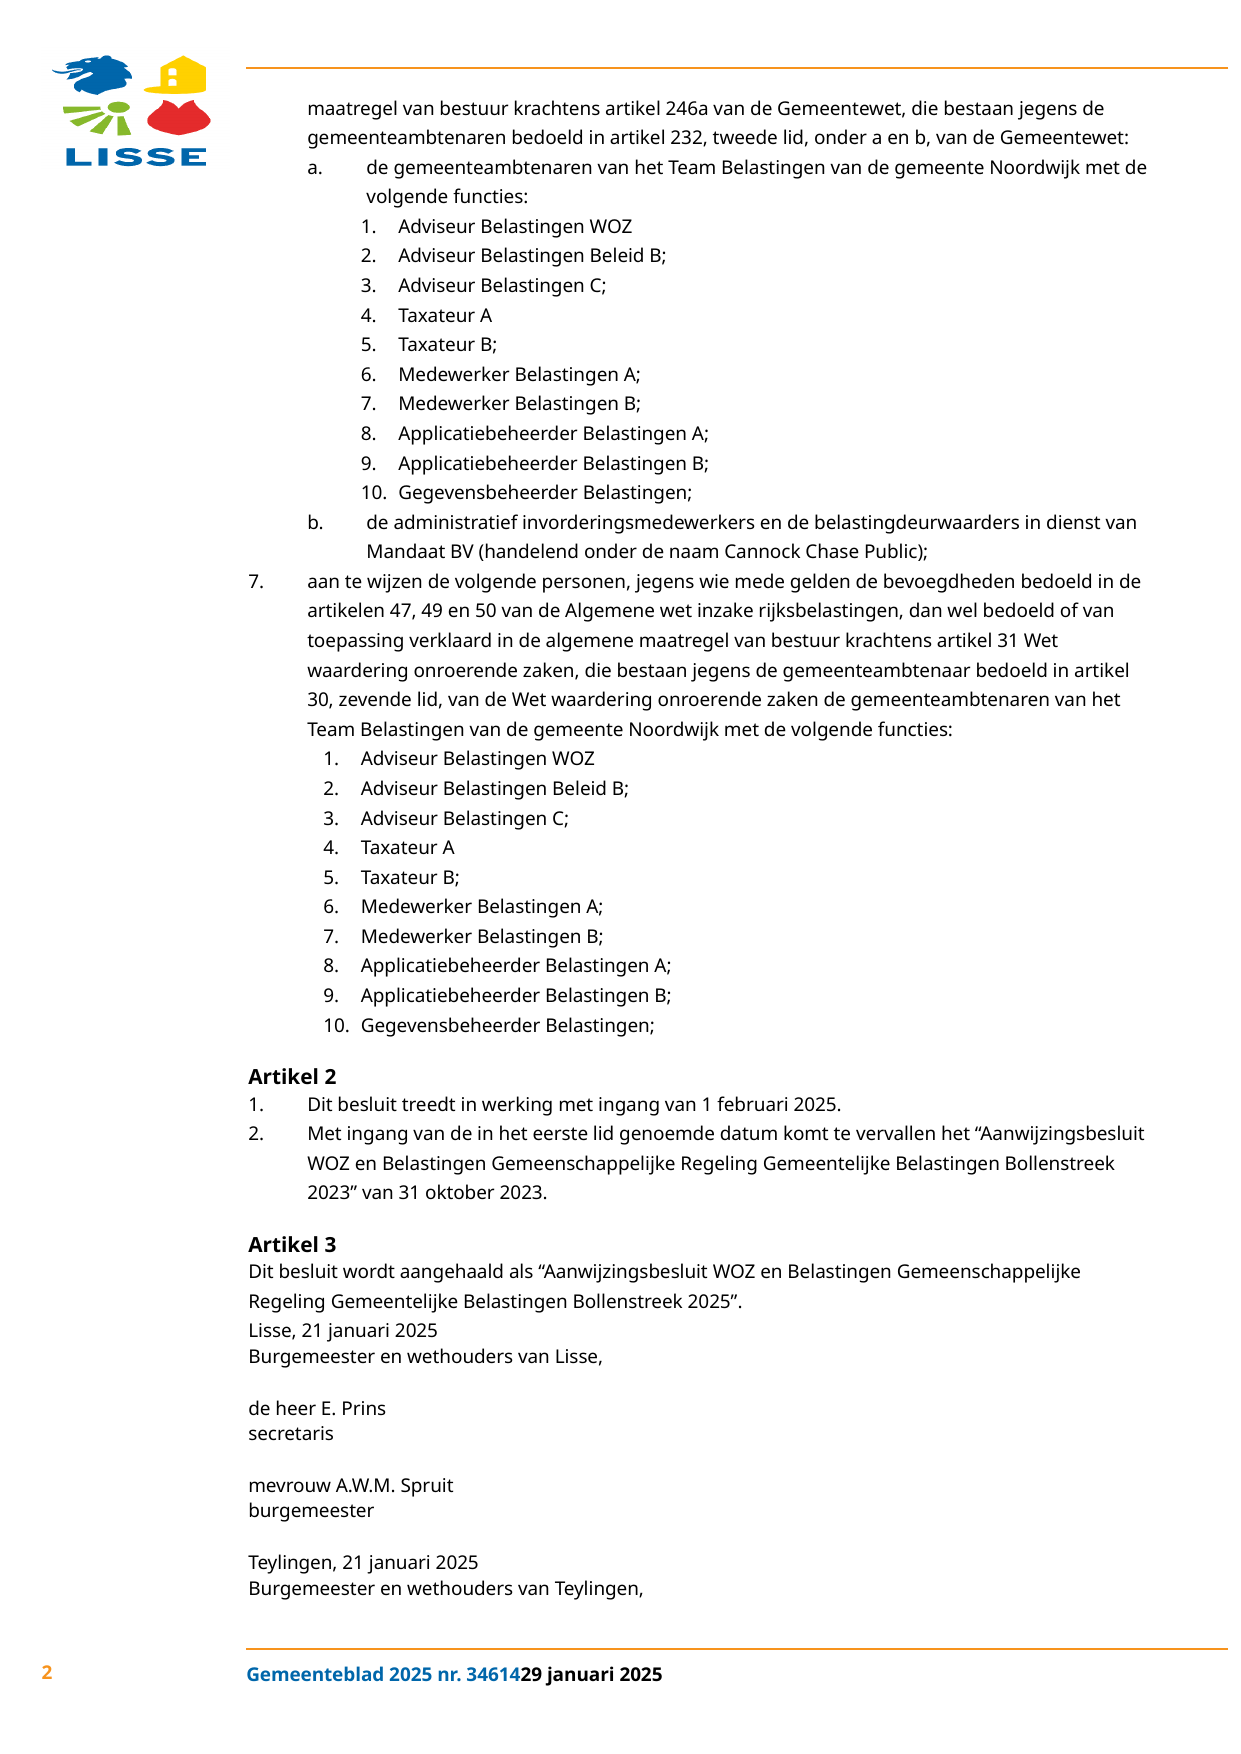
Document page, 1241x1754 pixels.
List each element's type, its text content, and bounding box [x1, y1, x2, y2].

list maatregel van bestuur krachtens artikel 246a van de Gemeentewet, die bestaan jegens de gemeenteambtenaren bedoeld in artikel 232, tweede lid, onder a en b, van de Gemeentewet: [248, 95, 1152, 150]
list Met ingang van de in het eerste lid genoemde datum komt te vervallen het “Aanwijzingsbesluit WOZ en Belastingen Gemeenschappelijke Regeling Gemeentelijke Belastingen Bollenstreek 2023” van 31 oktober 2023. [248, 1120, 1152, 1205]
list Applicatiebeheerder Belastingen A; [361, 420, 1152, 446]
list Medewerker Belastingen B; [323, 923, 1152, 949]
list Adviseur Belastingen Beleid B; [361, 243, 1152, 268]
list Adviseur Belastingen Beleid B; [323, 775, 1152, 801]
text Burgemeester en wethouders van Teylingen, [248, 1575, 1152, 1601]
text Artikel 3 [248, 1230, 1152, 1258]
list Taxateur B; [323, 864, 1152, 890]
text mevrouw A.W.M. Spruit [248, 1472, 1152, 1498]
list Dit besluit treedt in werking met ingang van 1 februari 2025. [248, 1091, 1152, 1116]
list de gemeenteambtenaren van het Team Belastingen van de gemeente Noordwijk met de volgende functies: [307, 154, 1152, 209]
list Applicatiebeheerder Belastingen B; [361, 450, 1152, 476]
list Adviseur Belastingen C; [323, 805, 1152, 831]
list Medewerker Belastingen B; [361, 391, 1152, 416]
text Artikel 2 [248, 1062, 1152, 1091]
text Lisse, 21 januari 2025 [248, 1317, 1152, 1343]
list Taxateur A [323, 834, 1152, 860]
list Gegevensbeheerder Belastingen; [361, 479, 1152, 505]
text Teylingen, 21 januari 2025 [248, 1549, 1152, 1575]
list Medewerker Belastingen A; [323, 893, 1152, 919]
list Adviseur Belastingen C; [361, 272, 1152, 298]
text Dit besluit wordt aangehaald als “Aanwijzingsbesluit WOZ en Belastingen Gemeenschappelijke Regeling Gemeentelijke Belastingen Bollenstreek 2025”. [248, 1258, 1152, 1314]
text burgemeester [248, 1498, 1152, 1523]
list Taxateur B; [361, 331, 1152, 357]
picture [41, 47, 231, 172]
list Medewerker Belastingen A; [361, 361, 1152, 387]
list Adviseur Belastingen WOZ [323, 746, 1152, 771]
list Applicatiebeheerder Belastingen B; [323, 982, 1152, 1008]
list de administratief invorderingsmedewerkers en de belastingdeurwaarders in dienst van Mandaat BV (handelend onder de naam Cannock Chase Public); [307, 509, 1152, 564]
list Adviseur Belastingen WOZ [361, 213, 1152, 239]
text de heer E. Prins [248, 1395, 1152, 1420]
list Applicatiebeheerder Belastingen A; [323, 953, 1152, 978]
text secretaris [248, 1420, 1152, 1446]
text Burgemeester en wethouders van Lisse, [248, 1343, 1152, 1369]
list aan te wijzen de volgende personen, jegens wie mede gelden de bevoegdheden bedoeld in de artikelen 47, 49 en 50 van de Algemene wet inzake rijksbelastingen, dan wel bedoeld of van toepassing verklaard in de algemene maatregel van bestuur krachtens artikel 31 Wet waardering onroerende zaken, die bestaan jegens de gemeenteambtenaar bedoeld in artikel 30, zevende lid, van de Wet waardering onroerende zaken de gemeenteambtenaren van het Team Belastingen van de gemeente Noordwijk met de volgende functies: [248, 568, 1152, 742]
list Gegevensbeheerder Belastingen; [323, 1012, 1152, 1038]
list Taxateur A [361, 302, 1152, 328]
